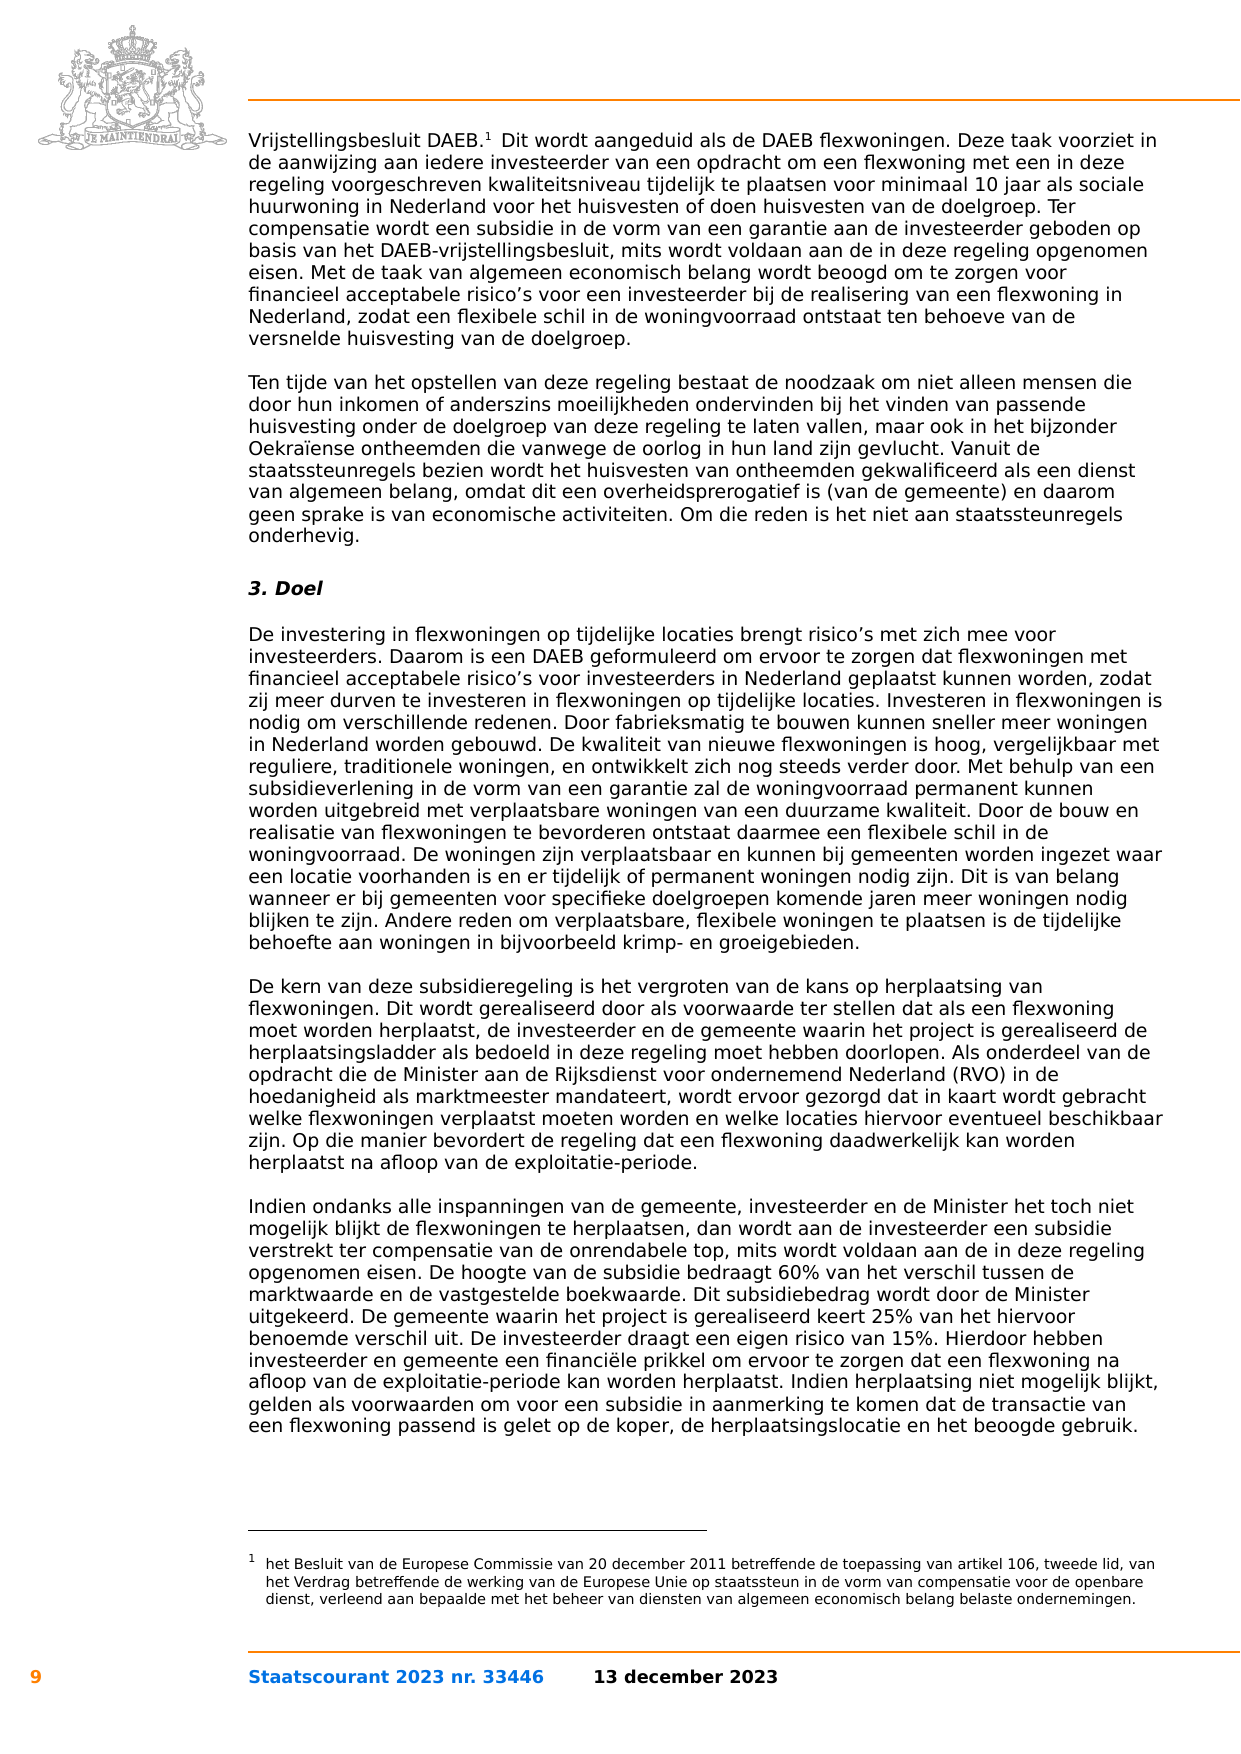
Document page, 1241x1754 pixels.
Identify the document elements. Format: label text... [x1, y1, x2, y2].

picture [38, 25, 227, 150]
text Vrijstellingsbesluit DAEB. Dit wordt aangeduid als de DAEB flexwoningen. Deze taak voorziet in de aanwijzing aan iedere investeerder van een opdracht om een flexwoning met een in deze regeling voorgeschreven kwaliteitsniveau tijdelijk te plaatsen voor minimaal 10 jaar als sociale huurwoning in Nederland voor het huisvesten of doen huisvesten van de doelgroep. Ter compensatie wordt een subsidie in de vorm van een garantie aan de investeerder geboden op basis van het DAEB-vrijstellingsbesluit, mits wordt voldaan aan de in deze regeling opgenomen eisen. Met de taak van algemeen economisch belang wordt beoogd om te zorgen voor financieel acceptabele risico’s voor een investeerder bij de realisering van een flexwoning in Nederland, zodat een flexibele schil in de woningvoorraad ontstaat ten behoeve van de versnelde huisvesting van de doelgroep. [248, 130, 1163, 350]
text De kern van deze subsidieregeling is het vergroten van de kans op herplaatsing van flexwoningen. Dit wordt gerealiseerd door als voorwaarde ter stellen dat als een flexwoning moet worden herplaatst, de investeerder en de gemeente waarin het project is gerealiseerd de herplaatsingsladder als bedoeld in deze regeling moet hebben doorlopen. Als onderdeel van de opdracht die de Minister aan de Rijksdienst voor ondernemend Nederland (RVO) in de hoedanigheid als marktmeester mandateert, wordt ervoor gezorgd dat in kaart wordt gebracht welke flexwoningen verplaatst moeten worden en welke locaties hiervoor eventueel beschikbaar zijn. Op die manier bevordert de regeling dat een flexwoning daadwerkelijk kan worden herplaatst na afloop van de exploitatie-periode. [248, 976, 1163, 1174]
text Ten tijde van het opstellen van deze regeling bestaat de noodzaak om niet alleen mensen die door hun inkomen of anderszins moeilijkheden ondervinden bij het vinden van passende huisvesting onder de doelgroep van deze regeling te laten vallen, maar ook in het bijzonder Oekraïense ontheemden die vanwege de oorlog in hun land zijn gevlucht. Vanuit de staatssteunregels bezien wordt het huisvesten van ontheemden gekwalificeerd als een dienst van algemeen belang, omdat dit een overheidsprerogatief is (van de gemeente) en daarom geen sprake is van economische activiteiten. Om die reden is het niet aan staatssteunregels onderhevig. [248, 372, 1163, 547]
text het Besluit van de Europese Commissie van 20 december 2011 betreffende de toepassing van artikel 106, tweede lid, van het Verdrag betreffende de werking van de Europese Unie op staatssteun in de vorm van compensatie voor de openbare dienst, verleend aan bepaalde met het beheer van diensten van algemeen economisch belang belaste ondernemingen. [248, 1552, 1163, 1608]
text De investering in flexwoningen op tijdelijke locaties brengt risico’s met zich mee voor investeerders. Daarom is een DAEB geformuleerd om ervoor te zorgen dat flexwoningen met financieel acceptabele risico’s voor investeerders in Nederland geplaatst kunnen worden, zodat zij meer durven te investeren in flexwoningen op tijdelijke locaties. Investeren in flexwoningen is nodig om verschillende redenen. Door fabrieksmatig te bouwen kunnen sneller meer woningen in Nederland worden gebouwd. De kwaliteit van nieuwe flexwoningen is hoog, vergelijkbaar met reguliere, traditionele woningen, en ontwikkelt zich nog steeds verder door. Met behulp van een subsidieverlening in de vorm van een garantie zal de woningvoorraad permanent kunnen worden uitgebreid met verplaatsbare woningen van een duurzame kwaliteit. Door de bouw en realisatie van flexwoningen te bevorderen ontstaat daarmee een flexibele schil in de woningvoorraad. De woningen zijn verplaatsbaar en kunnen bij gemeenten worden ingezet waar een locatie voorhanden is en er tijdelijk of permanent woningen nodig zijn. Dit is van belang wanneer er bij gemeenten voor specifieke doelgroepen komende jaren meer woningen nodig blijken te zijn. Andere reden om verplaatsbare, flexibele woningen te plaatsen is de tijdelijke behoefte aan woningen in bijvoorbeeld krimp- en groeigebieden. [248, 624, 1163, 954]
subtitle 3. Doel [248, 577, 1163, 599]
text Indien ondanks alle inspanningen van de gemeente, investeerder en de Minister het toch niet mogelijk blijkt de flexwoningen te herplaatsen, dan wordt aan de investeerder een subsidie verstrekt ter compensatie van de onrendabele top, mits wordt voldaan aan de in deze regeling opgenomen eisen. De hoogte van de subsidie bedraagt 60% van het verschil tussen de marktwaarde en de vastgestelde boekwaarde. Dit subsidiebedrag wordt door de Minister uitgekeerd. De gemeente waarin het project is gerealiseerd keert 25% van het hiervoor benoemde verschil uit. De investeerder draagt een eigen risico van 15%. Hierdoor hebben investeerder en gemeente een financiële prikkel om ervoor te zorgen dat een flexwoning na afloop van de exploitatie-periode kan worden herplaatst. Indien herplaatsing niet mogelijk blijkt, gelden als voorwaarden om voor een subsidie in aanmerking te komen dat de transactie van een flexwoning passend is gelet op de koper, de herplaatsingslocatie en het beoogde gebruik. [248, 1196, 1163, 1437]
